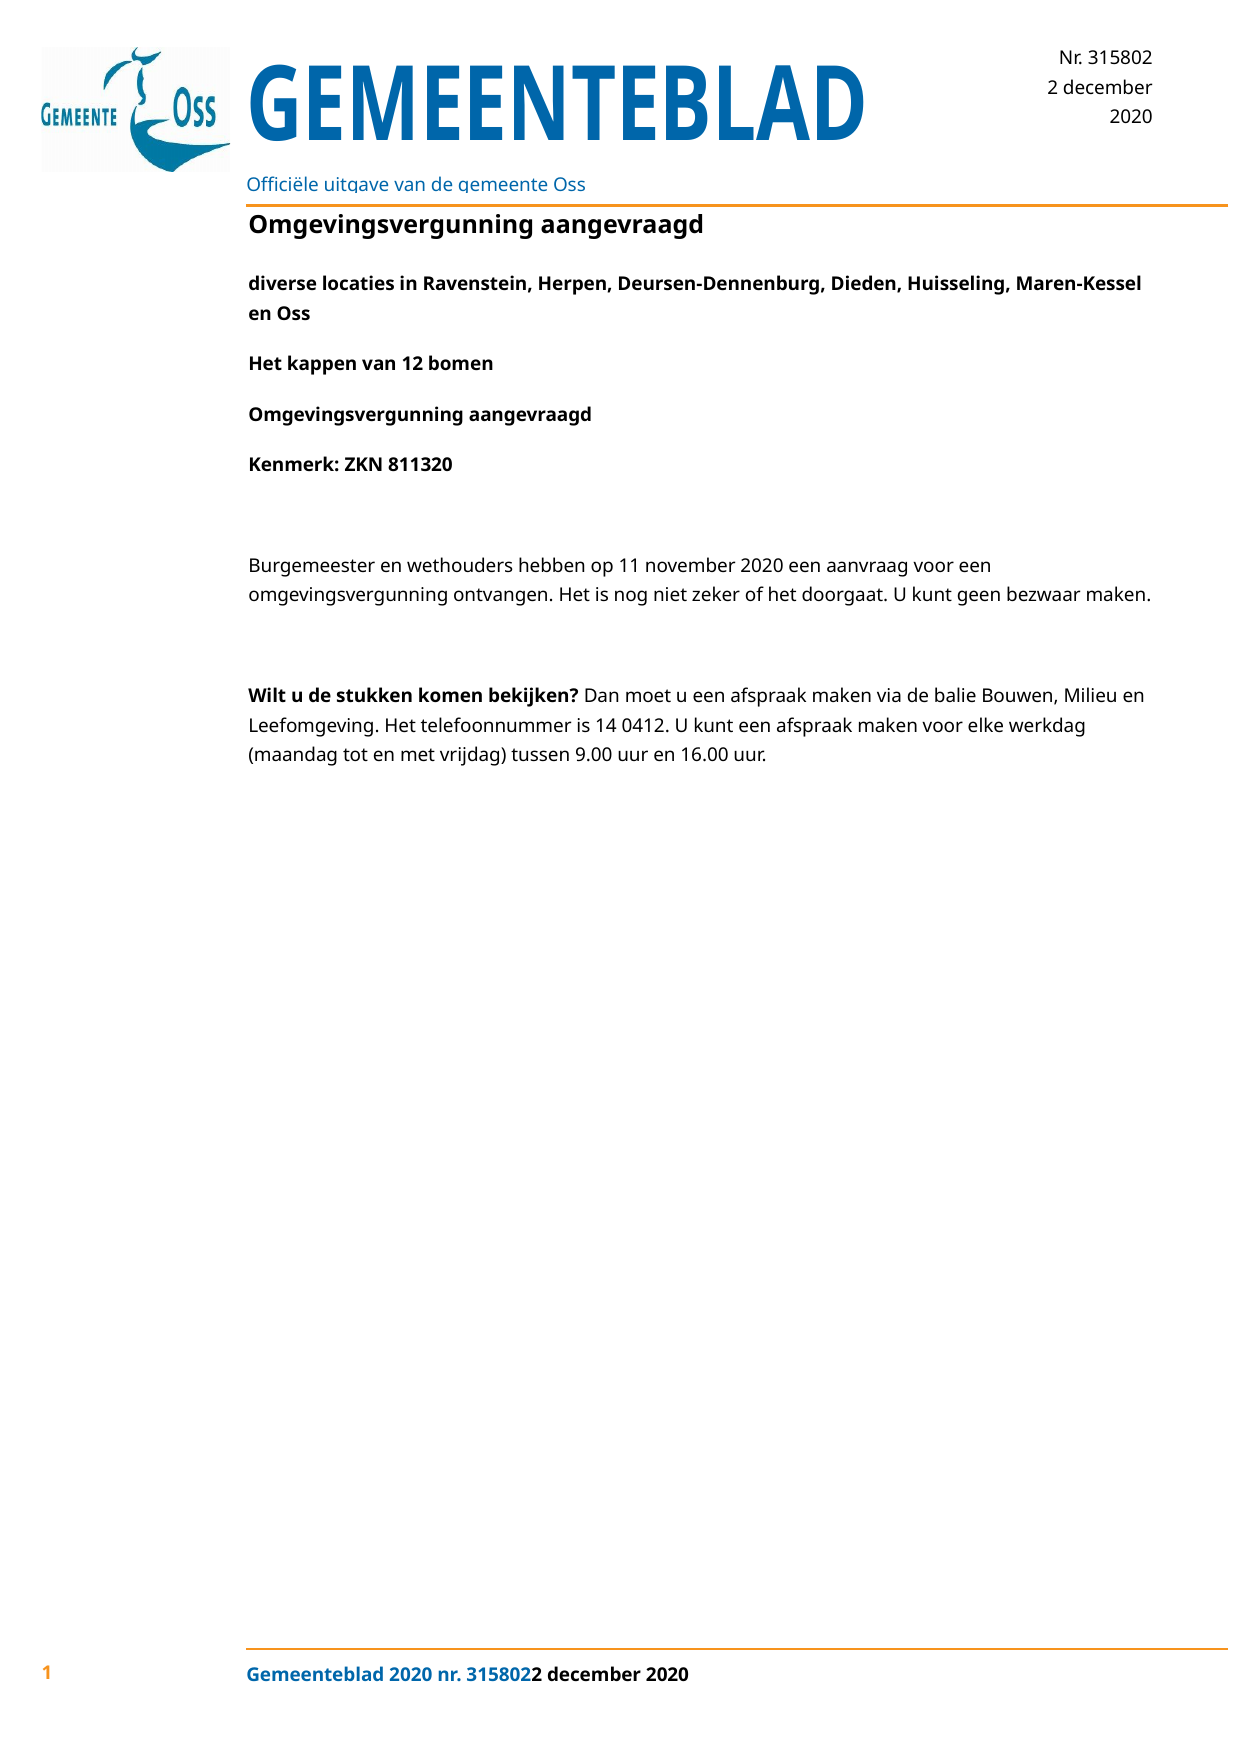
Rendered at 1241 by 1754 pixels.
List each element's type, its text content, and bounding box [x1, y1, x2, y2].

picture [41, 47, 231, 172]
text Het kappen van 12 bomen [248, 350, 1152, 376]
text Omgevingsvergunning aangevraagd [248, 401, 1152, 426]
text Wilt u de stukken komen bekijken? Dan moet u een afspraak maken via de balie Bouwen, Milieu en Leefomgeving. Het telefoonnummer is 14 0412. U kunt een afspraak maken voor elke werkdag (maandag tot en met vrijdag) tussen 9.00 uur en 16.00 uur. [248, 682, 1152, 767]
text Omgevingsvergunning aangevraagd [248, 207, 1152, 241]
text diverse locaties in Ravenstein, Herpen, Deursen-Dennenburg, Dieden, Huisseling, Maren-Kessel en Oss [248, 270, 1152, 326]
text Kenmerk: ZKN 811320 [248, 451, 1152, 477]
text Burgemeester en wethouders hebben op 11 november 2020 een aanvraag voor een omgevingsvergunning ontvangen. Het is nog niet zeker of het doorgaat. U kunt geen bezwaar maken. [248, 552, 1152, 607]
